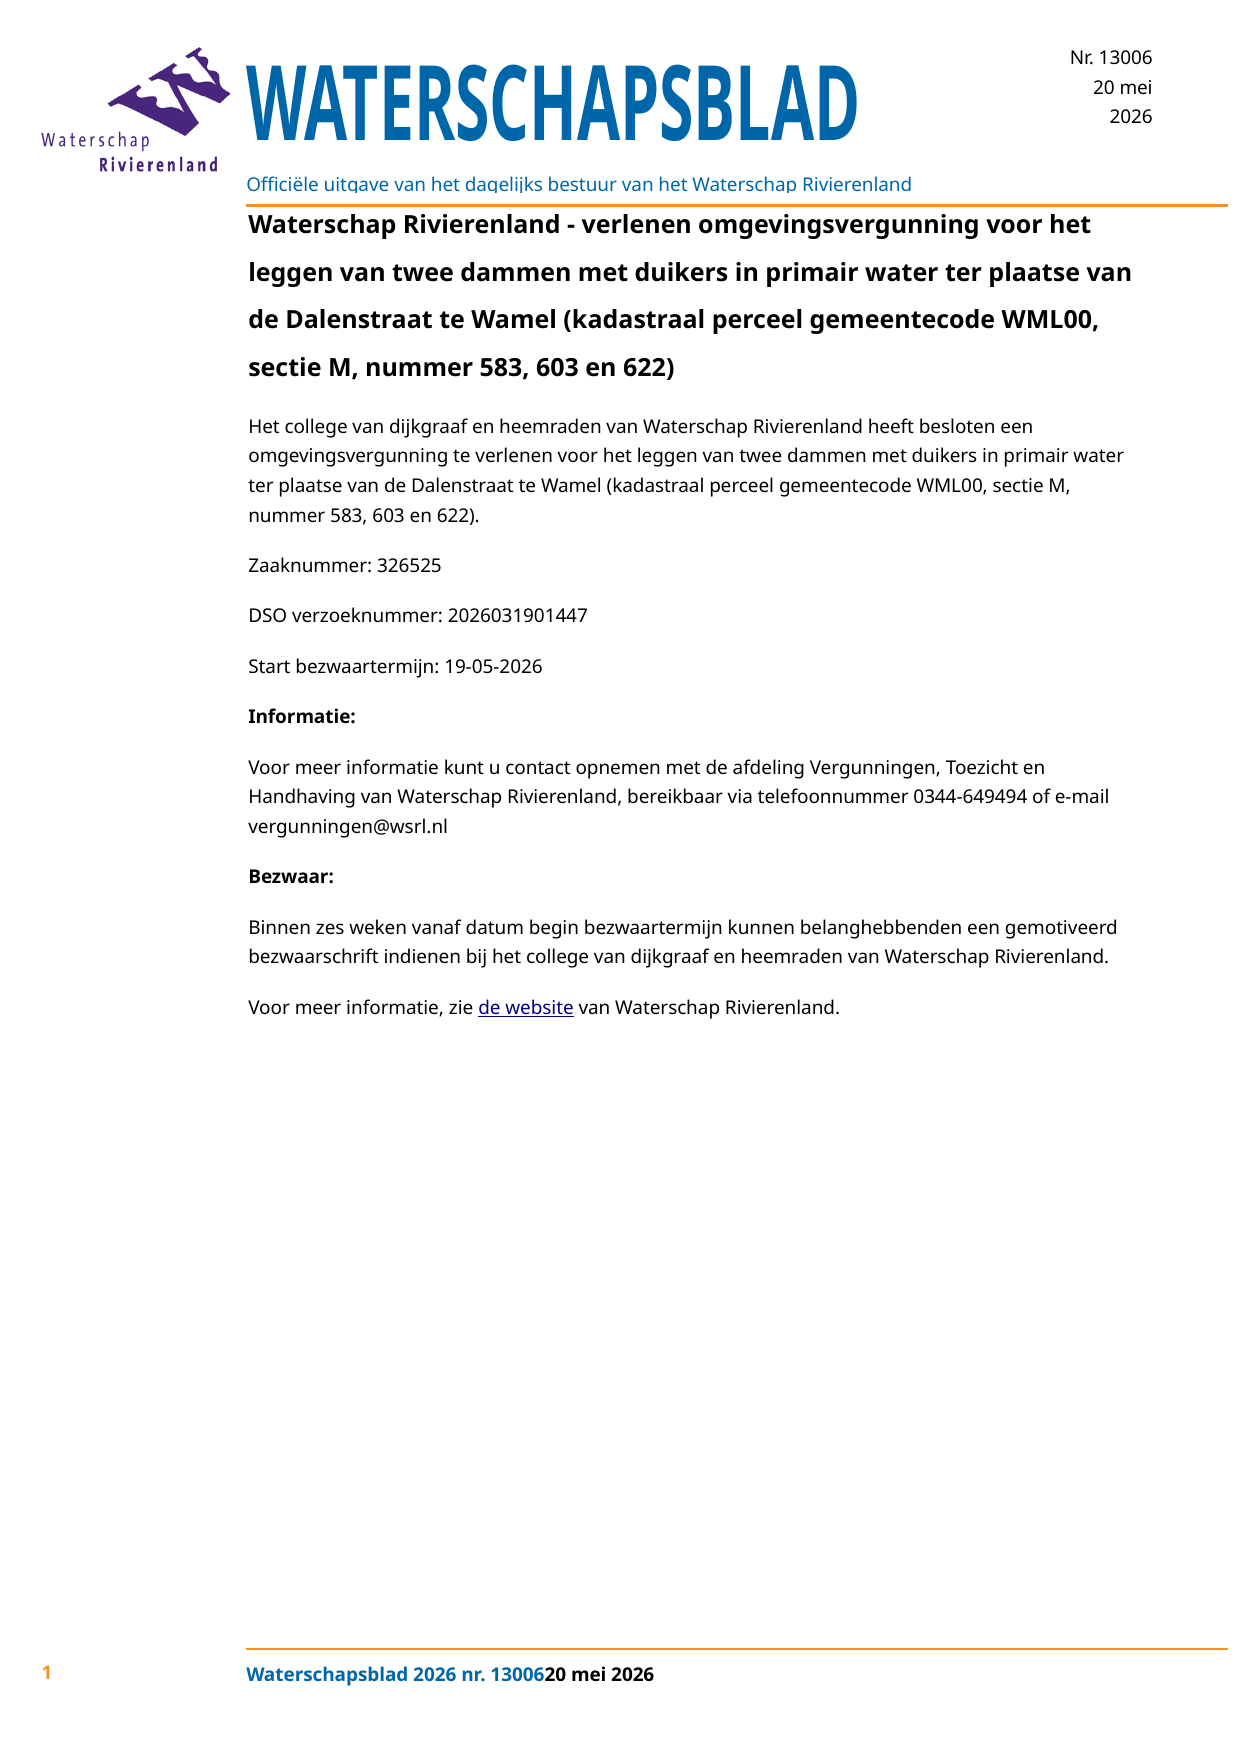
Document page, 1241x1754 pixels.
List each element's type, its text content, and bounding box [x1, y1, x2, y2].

text Voor meer informatie kunt u contact opnemen met de afdeling Vergunningen, Toezicht en Handhaving van Waterschap Rivierenland, bereikbaar via telefoonnummer 0344-649494 of e-mail vergunningen@wsrl.nl [248, 754, 1152, 839]
text Voor meer informatie, zie de website van Waterschap Rivierenland. [248, 994, 1152, 1020]
picture [41, 47, 231, 172]
text Zaaknummer: 326525 [248, 552, 1152, 578]
text Start bezwaartermijn: 19-05-2026 [248, 653, 1152, 679]
text Informatie: [248, 703, 1152, 729]
text Binnen zes weken vanaf datum begin bezwaartermijn kunnen belanghebbenden een gemotiveerd bezwaarschrift indienen bij het college van dijkgraaf en heemraden van Waterschap Rivierenland. [248, 914, 1152, 969]
text Bezwaar: [248, 863, 1152, 889]
text Waterschap Rivierenland - verlenen omgevingsvergunning voor het leggen van twee dammen met duikers in primair water ter plaatse van de Dalenstraat te Wamel (kadastraal perceel gemeentecode WML00, sectie M, nummer 583, 603 en 622) [248, 207, 1152, 384]
text DSO verzoeknummer: 2026031901447 [248, 603, 1152, 628]
text Het college van dijkgraaf en heemraden van Waterschap Rivierenland heeft besloten een omgevingsvergunning te verlenen voor het leggen van twee dammen met duikers in primair water ter plaatse van de Dalenstraat te Wamel (kadastraal perceel gemeentecode WML00, sectie M, nummer 583, 603 en 622). [248, 413, 1152, 528]
